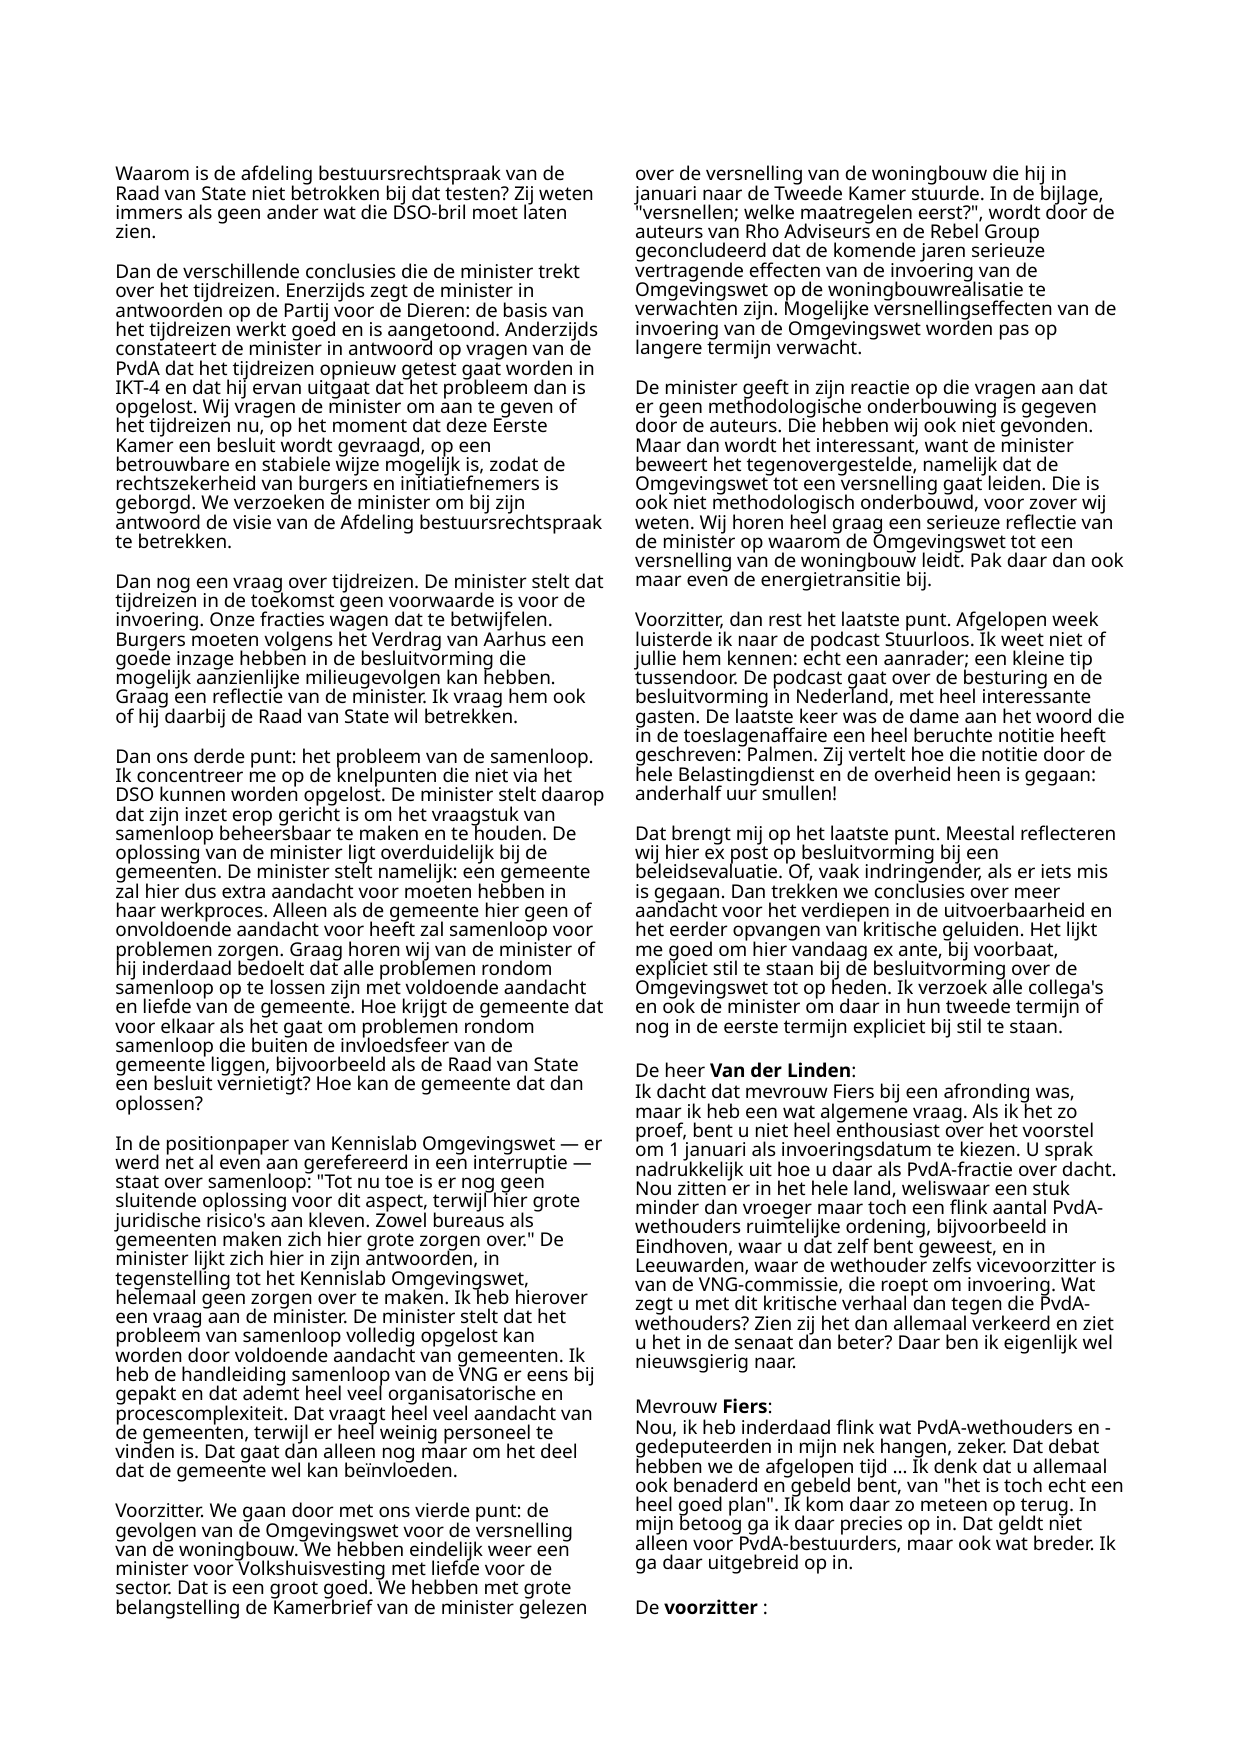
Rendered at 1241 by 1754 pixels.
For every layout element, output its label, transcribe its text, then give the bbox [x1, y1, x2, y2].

text Ik dacht dat mevrouw Fiers bij een afronding was, maar ik heb een wat algemene vraag. Als ik het zo proef, bent u niet heel enthousiast over het voorstel om 1 januari als invoeringsdatum te kiezen. U sprak nadrukkelijk uit hoe u daar als PvdA-fractie over dacht. Nou zitten er in het hele land, weliswaar een stuk minder dan vroeger maar toch een flink aantal PvdA-wethouders ruimtelijke ordening, bijvoorbeeld in Eindhoven, waar u dat zelf bent geweest, en in Leeuwarden, waar de wethouder zelfs vicevoorzitter is van de VNG-commissie, die roept om invoering. Wat zegt u met dit kritische verhaal dan tegen die PvdA-wethouders? Zien zij het dan allemaal verkeerd en ziet u het in de senaat dan beter? Daar ben ik eigenlijk wel nieuwsgierig naar. [635, 1083, 1125, 1372]
text Mevrouw Fiers: [635, 1393, 1125, 1419]
text De voorzitter : [635, 1594, 1125, 1620]
text Dan de verschillende conclusies die de minister trekt over het tijdreizen. Enerzijds zegt de minister in antwoorden op de Partij voor de Dieren: de basis van het tijdreizen werkt goed en is aangetoond. Anderzijds constateert de minister in antwoord op vragen van de PvdA dat het tijdreizen opnieuw getest gaat worden in IKT-4 en dat hij ervan uitgaat dat het probleem dan is opgelost. Wij vragen de minister om aan te geven of het tijdreizen nu, op het moment dat deze Eerste Kamer een besluit wordt gevraagd, op een betrouwbare en stabiele wijze mogelijk is, zodat de rechtszekerheid van burgers en initiatiefnemers is geborgd. We verzoeken de minister om bij zijn antwoord de visie van de Afdeling bestuursrechtspraak te betrekken. [115, 263, 605, 552]
text Waarom is de afdeling bestuursrechtspraak van de Raad van State niet betrokken bij dat testen? Zij weten immers als geen ander wat die DSO-bril moet laten zien. [115, 165, 605, 242]
text Dan nog een vraag over tijdreizen. De minister stelt dat tijdreizen in de toekomst geen voorwaarde is voor de invoering. Onze fracties wagen dat te betwijfelen. Burgers moeten volgens het Verdrag van Aarhus een goede inzage hebben in de besluitvorming die mogelijk aanzienlijke milieugevolgen kan hebben. Graag een reflectie van de minister. Ik vraag hem ook of hij daarbij de Raad van State wil betrekken. [115, 573, 605, 727]
text De minister geeft in zijn reactie op die vragen aan dat er geen methodologische onderbouwing is gegeven door de auteurs. Die hebben wij ook niet gevonden. Maar dan wordt het interessant, want de minister beweert het tegenovergestelde, namelijk dat de Omgevingswet tot een versnelling gaat leiden. Die is ook niet methodologisch onderbouwd, voor zover wij weten. Wij horen heel graag een serieuze reflectie van de minister op waarom de Omgevingswet tot een versnelling van de woningbouw leidt. Pak daar dan ook maar even de energietransitie bij. [635, 379, 1125, 591]
text Voorzitter, dan rest het laatste punt. Afgelopen week luisterde ik naar de podcast Stuurloos. Ik weet niet of jullie hem kennen: echt een aanrader; een kleine tip tussendoor. De podcast gaat over de besturing en de besluitvorming in Nederland, met heel interessante gasten. De laatste keer was de dame aan het woord die in de toeslagenaffaire een heel beruchte notitie heeft geschreven: Palmen. Zij vertelt hoe die notitie door de hele Belastingdienst en de overheid heen is gegaan: anderhalf uur smullen! [635, 611, 1125, 804]
text Voorzitter. We gaan door met ons vierde punt: de gevolgen van de Omgevingswet voor de versnelling van de woningbouw. We hebben eindelijk weer een minister voor Volkshuisvesting met liefde voor de sector. Dat is een groot goed. We hebben met grote belangstelling de Kamerbrief van de minister gelezen [115, 1502, 605, 1618]
text In de positionpaper van Kennislab Omgevingswet — er werd net al even aan gerefereerd in een interruptie — staat over samenloop: "Tot nu toe is er nog geen sluitende oplossing voor dit aspect, terwijl hier grote juridische risico's aan kleven. Zowel bureaus als gemeenten maken zich hier grote zorgen over." De minister lijkt zich hier in zijn antwoorden, in tegenstelling tot het Kennislab Omgevingswet, helemaal geen zorgen over te maken. Ik heb hierover een vraag aan de minister. De minister stelt dat het probleem van samenloop volledig opgelost kan worden door voldoende aandacht van gemeenten. Ik heb de handleiding samenloop van de VNG er eens bij gepakt en dat ademt heel veel organisatorische en procescomplexiteit. Dat vraagt heel veel aandacht van de gemeenten, terwijl er heel weinig personeel te vinden is. Dat gaat dan alleen nog maar om het deel dat de gemeente wel kan beïnvloeden. [115, 1135, 605, 1482]
text Dan ons derde punt: het probleem van de samenloop. Ik concentreer me op de knelpunten die niet via het DSO kunnen worden opgelost. De minister stelt daarop dat zijn inzet erop gericht is om het vraagstuk van samenloop beheersbaar te maken en te houden. De oplossing van de minister ligt overduidelijk bij de gemeenten. De minister stelt namelijk: een gemeente zal hier dus extra aandacht voor moeten hebben in haar werkproces. Alleen als de gemeente hier geen of onvoldoende aandacht voor heeft zal samenloop voor problemen zorgen. Graag horen wij van de minister of hij inderdaad bedoelt dat alle problemen rondom samenloop op te lossen zijn met voldoende aandacht en liefde van de gemeente. Hoe krijgt de gemeente dat voor elkaar als het gaat om problemen rondom samenloop die buiten de invloedsfeer van de gemeente liggen, bijvoorbeeld als de Raad van State een besluit vernietigt? Hoe kan de gemeente dat dan oplossen? [115, 748, 605, 1114]
text De heer Van der Linden: [635, 1058, 1125, 1083]
text Nou, ik heb inderdaad flink wat PvdA-wethouders en -gedeputeerden in mijn nek hangen, zeker. Dat debat hebben we de afgelopen tijd … Ik denk dat u allemaal ook benaderd en gebeld bent, van "het is toch echt een heel goed plan". Ik kom daar zo meteen op terug. In mijn betoog ga ik daar precies op in. Dat geldt niet alleen voor PvdA-bestuurders, maar ook wat breder. Ik ga daar uitgebreid op in. [635, 1419, 1125, 1573]
text Dat brengt mij op het laatste punt. Meestal reflecteren wij hier ex post op besluitvorming bij een beleidsevaluatie. Of, vaak indringender, als er iets mis is gegaan. Dan trekken we conclusies over meer aandacht voor het verdiepen in de uitvoerbaarheid en het eerder opvangen van kritische geluiden. Het lijkt me goed om hier vandaag ex ante, bij voorbaat, expliciet stil te staan bij de besluitvorming over de Omgevingswet tot op heden. Ik verzoek alle collega's en ook de minister om daar in hun tweede termijn of nog in de eerste termijn expliciet bij stil te staan. [635, 825, 1125, 1037]
text over de versnelling van de woningbouw die hij in januari naar de Tweede Kamer stuurde. In de bijlage, "versnellen; welke maatregelen eerst?", wordt door de auteurs van Rho Adviseurs en de Rebel Group geconcludeerd dat de komende jaren serieuze vertragende effecten van de invoering van de Omgevingswet op de woningbouwrealisatie te verwachten zijn. Mogelijke versnellingseffecten van de invoering van de Omgevingswet worden pas op langere termijn verwacht. [635, 165, 1125, 358]
